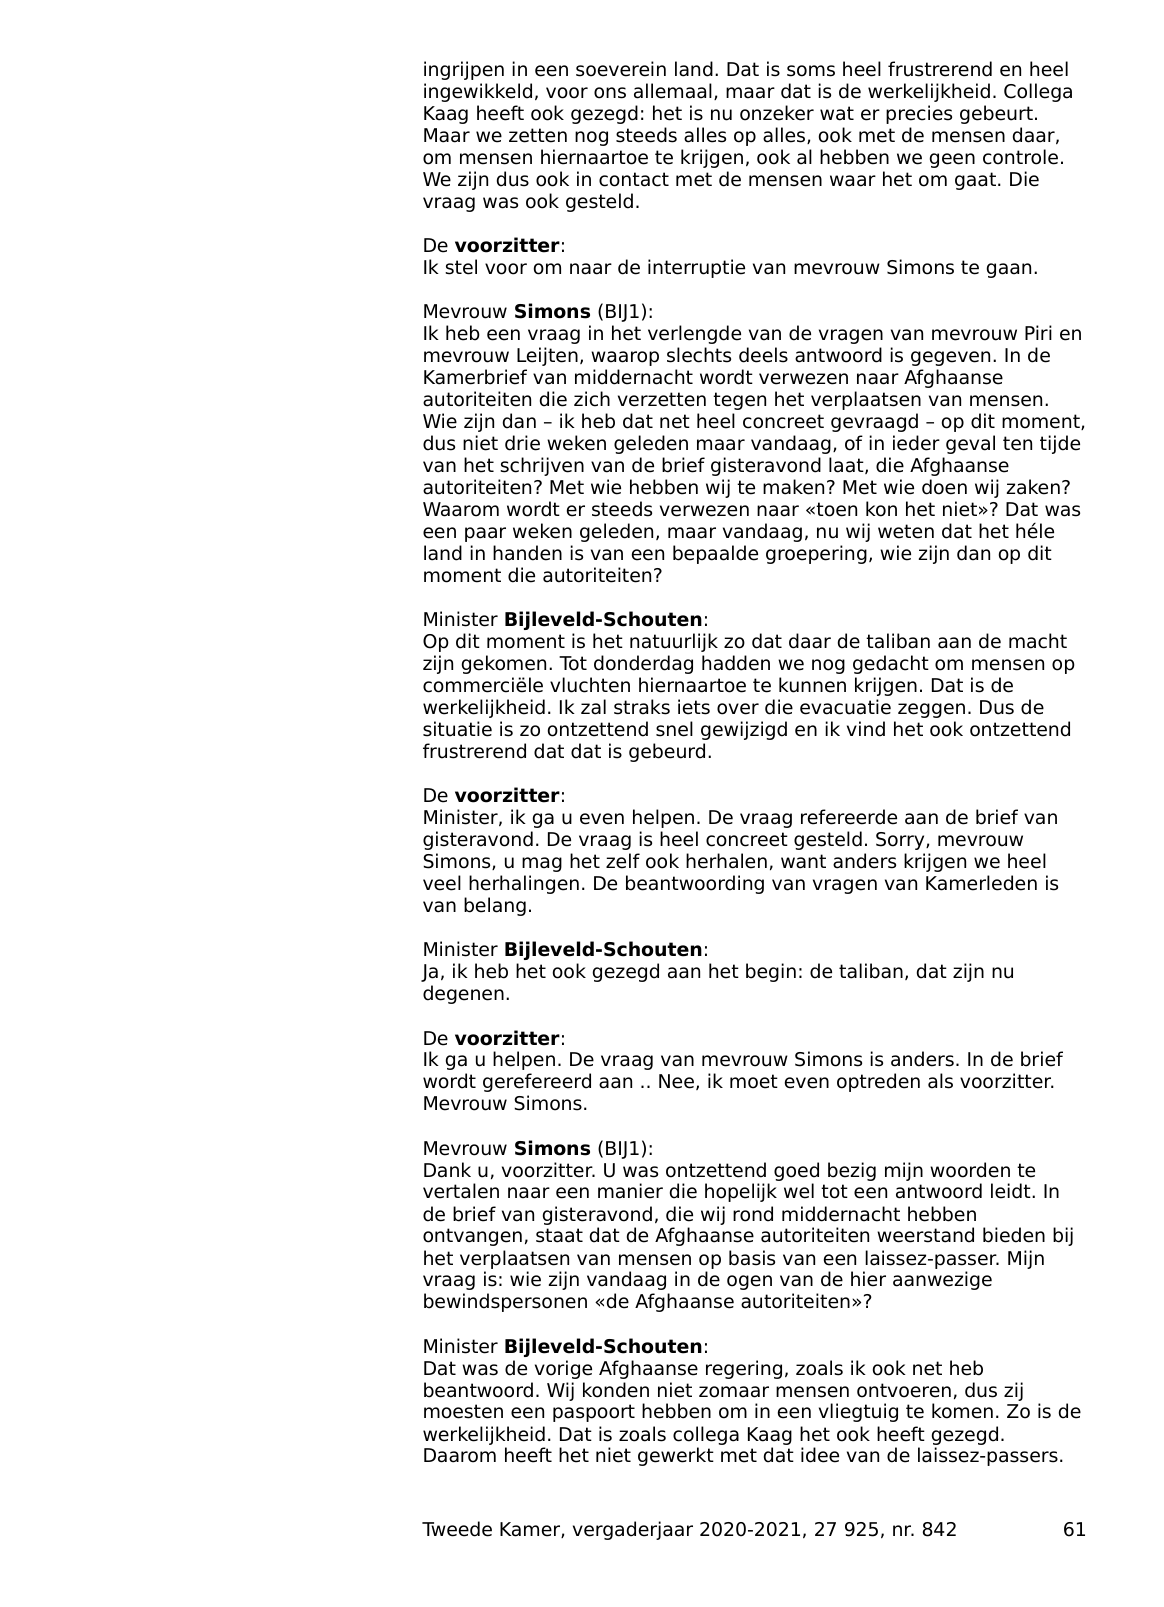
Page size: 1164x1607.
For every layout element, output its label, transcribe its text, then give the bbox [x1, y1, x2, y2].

text Op dit moment is het natuurlijk zo dat daar de taliban aan de macht zijn gekomen. Tot donderdag hadden we nog gedacht om mensen op commerciële vluchten hiernaartoe te kunnen krijgen. Dat is de werkelijkheid. Ik zal straks iets over die evacuatie zeggen. Dus de situatie is zo ontzettend snel gewijzigd en ik vind het ook ontzettend frustrerend dat dat is gebeurd. [422, 631, 1087, 763]
text Mevrouw Simons (BIJ1): [422, 1137, 1087, 1159]
text Dank u, voorzitter. U was ontzettend goed bezig mijn woorden te vertalen naar een manier die hopelijk wel tot een antwoord leidt. In de brief van gisteravond, die wij rond middernacht hebben ontvangen, staat dat de Afghaanse autoriteiten weerstand bieden bij het verplaatsen van mensen op basis van een laissez-passer. Mijn vraag is: wie zijn vandaag in de ogen van de hier aanwezige bewindspersonen «de Afghaanse autoriteiten»? [422, 1159, 1087, 1313]
text Minister Bijleveld-Schouten: [422, 1336, 1087, 1357]
text Ik stel voor om naar de interruptie van mevrouw Simons te gaan. [422, 257, 1087, 279]
text Ja, ik heb het ook gezegd aan het begin: de taliban, dat zijn nu degenen. [422, 961, 1087, 1005]
text Mevrouw Simons (BIJ1): [422, 301, 1087, 323]
text ingrijpen in een soeverein land. Dat is soms heel frustrerend en heel ingewikkeld, voor ons allemaal, maar dat is de werkelijkheid. Collega Kaag heeft ook gezegd: het is nu onzeker wat er precies gebeurt. Maar we zetten nog steeds alles op alles, ook met de mensen daar, om mensen hiernaartoe te krijgen, ook al hebben we geen controle. We zijn dus ook in contact met de mensen waar het om gaat. Die vraag was ook gesteld. [422, 59, 1087, 213]
text Dat was de vorige Afghaanse regering, zoals ik ook net heb beantwoord. Wij konden niet zomaar mensen ontvoeren, dus zij moesten een paspoort hebben om in een vliegtuig te komen. Zo is de werkelijkheid. Dat is zoals collega Kaag het ook heeft gezegd. Daarom heeft het niet gewerkt met dat idee van de laissez-passers. [422, 1357, 1087, 1467]
text De voorzitter: [422, 235, 1087, 257]
text Minister Bijleveld-Schouten: [422, 609, 1087, 631]
text De voorzitter: [422, 1027, 1087, 1049]
text Minister, ik ga u even helpen. De vraag refereerde aan de brief van gisteravond. De vraag is heel concreet gesteld. Sorry, mevrouw Simons, u mag het zelf ook herhalen, want anders krijgen we heel veel herhalingen. De beantwoording van vragen van Kamerleden is van belang. [422, 807, 1087, 917]
text Ik ga u helpen. De vraag van mevrouw Simons is anders. In de brief wordt gerefereerd aan .. Nee, ik moet even optreden als voorzitter. Mevrouw Simons. [422, 1049, 1087, 1115]
text Minister Bijleveld-Schouten: [422, 939, 1087, 961]
text De voorzitter: [422, 785, 1087, 807]
text Ik heb een vraag in het verlengde van de vragen van mevrouw Piri en mevrouw Leijten, waarop slechts deels antwoord is gegeven. In de Kamerbrief van middernacht wordt verwezen naar Afghaanse autoriteiten die zich verzetten tegen het verplaatsen van mensen. Wie zijn dan – ik heb dat net heel concreet gevraagd – op dit moment, dus niet drie weken geleden maar vandaag, of in ieder geval ten tijde van het schrijven van de brief gisteravond laat, die Afghaanse autoriteiten? Met wie hebben wij te maken? Met wie doen wij zaken? Waarom wordt er steeds verwezen naar «toen kon het niet»? Dat was een paar weken geleden, maar vandaag, nu wij weten dat het héle land in handen is van een bepaalde groepering, wie zijn dan op dit moment die autoriteiten? [422, 323, 1087, 587]
